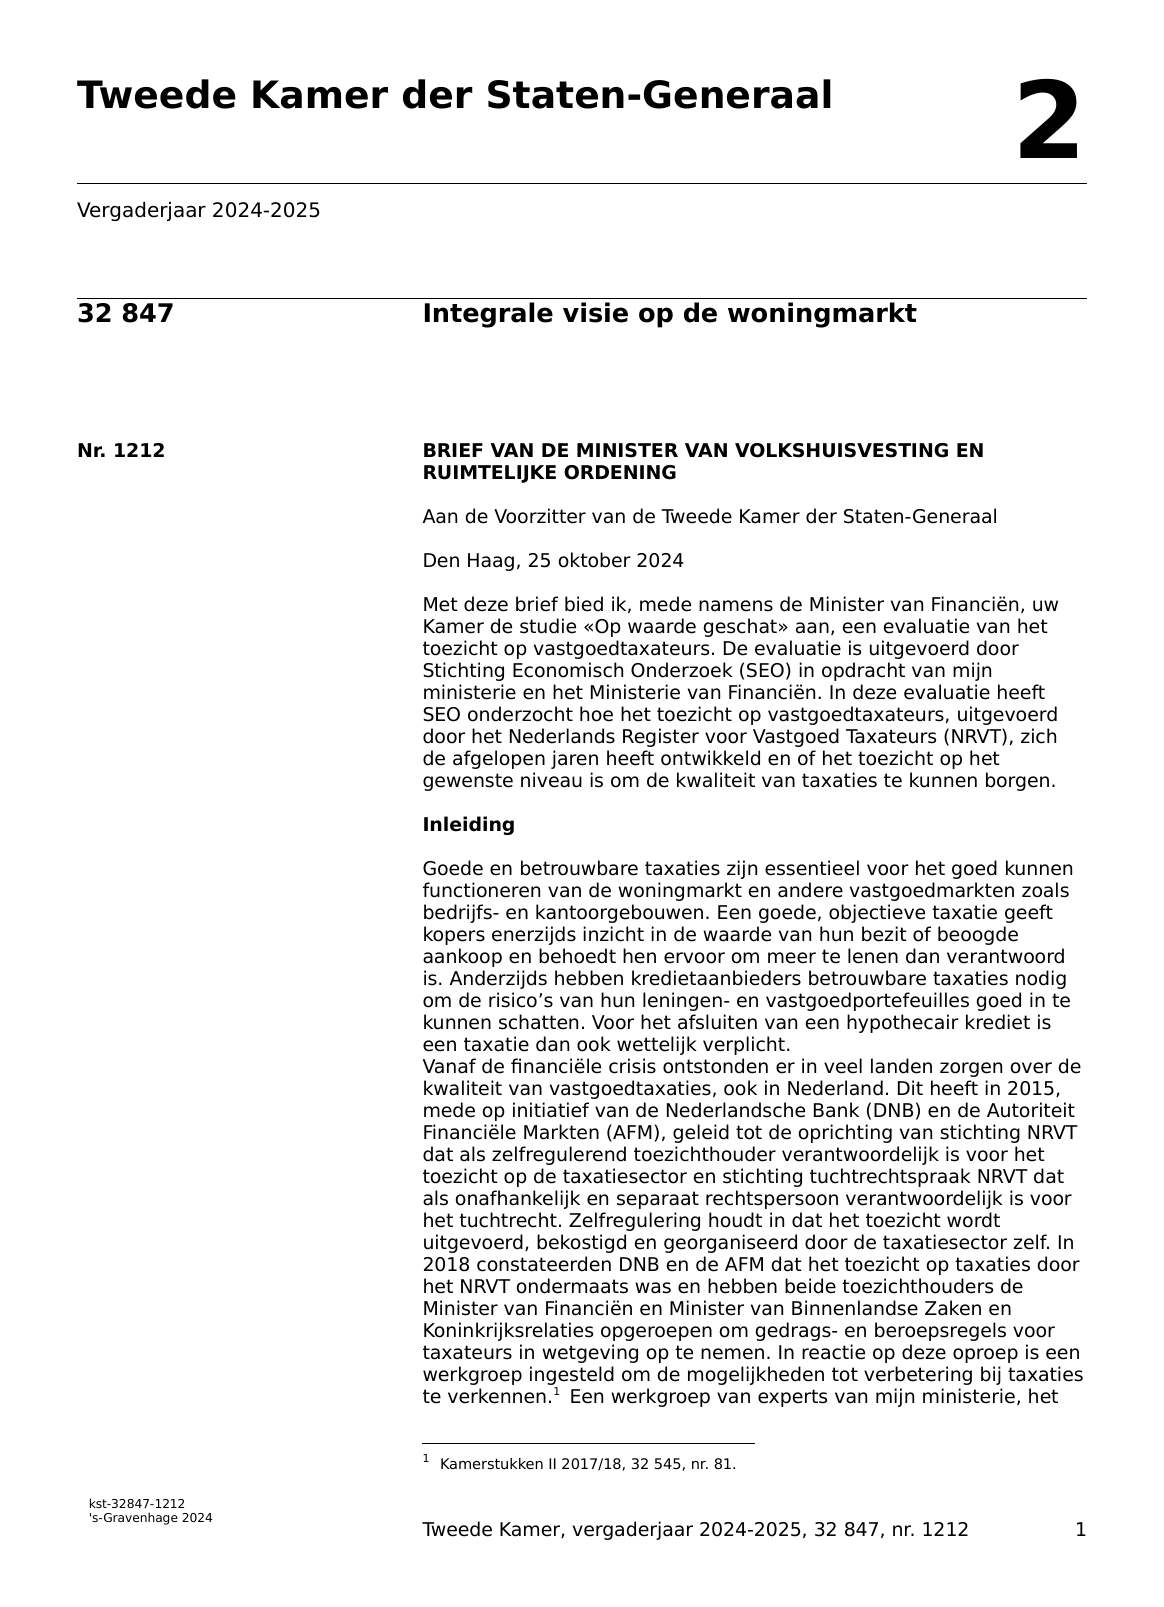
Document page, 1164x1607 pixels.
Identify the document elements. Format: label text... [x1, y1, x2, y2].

table_cell Vergaderjaar 2024-2025 [77, 184, 1087, 298]
subtitle 32 847 Integrale visie op de woningmarkt [77, 299, 1087, 329]
text 's-Gravenhage 2024 [88, 1511, 323, 1525]
table_header 2 [886, 59, 1087, 183]
subtitle Inleiding [422, 814, 1087, 836]
table_header Tweede Kamer der Staten-Generaal [77, 59, 886, 183]
text Vanaf de financiële crisis ontstonden er in veel landen zorgen over de kwaliteit van vastgoedtaxaties, ook in Nederland. Dit heeft in 2015, mede op initiatief van de Nederlandsche Bank (DNB) en de Autoriteit Financiële Markten (AFM), geleid tot de oprichting van stichting NRVT dat als zelfregulerend toezichthouder verantwoordelijk is voor het toezicht op de taxatiesector en stichting tuchtrechtspraak NRVT dat als onafhankelijk en separaat rechtspersoon verantwoordelijk is voor het tuchtrecht. Zelfregulering houdt in dat het toezicht wordt uitgevoerd, bekostigd en georganiseerd door de taxatiesector zelf. In 2018 constateerden DNB en de AFM dat het toezicht op taxaties door het NRVT ondermaats was en hebben beide toezichthouders de Minister van Financiën en Minister van Binnenlandse Zaken en Koninkrijksrelaties opgeroepen om gedrags- en beroepsregels voor taxateurs in wetgeving op te nemen. In reactie op deze oproep is een werkgroep ingesteld om de mogelijkheden tot verbetering bij taxaties te verkennen. Een werkgroep van experts van mijn ministerie, het [422, 1056, 1087, 1408]
text Kamerstukken II 2017/18, 32 545, nr. 81. [422, 1452, 1087, 1474]
subtitle Nr. 1212 BRIEF VAN DE MINISTER VAN VOLKSHUISVESTING EN RUIMTELIJKE ORDENING [77, 440, 1087, 484]
text Met deze brief bied ik, mede namens de Minister van Financiën, uw Kamer de studie «Op waarde geschat» aan, een evaluatie van het toezicht op vastgoedtaxateurs. De evaluatie is uitgevoerd door Stichting Economisch Onderzoek (SEO) in opdracht van mijn ministerie en het Ministerie van Financiën. In deze evaluatie heeft SEO onderzocht hoe het toezicht op vastgoedtaxateurs, uitgevoerd door het Nederlands Register voor Vastgoed Taxateurs (NRVT), zich de afgelopen jaren heeft ontwikkeld en of het toezicht op het gewenste niveau is om de kwaliteit van taxaties te kunnen borgen. [422, 594, 1087, 792]
text Aan de Voorzitter van de Tweede Kamer der Staten-Generaal [422, 506, 1087, 528]
text Goede en betrouwbare taxaties zijn essentieel voor het goed kunnen functioneren van de woningmarkt en andere vastgoedmarkten zoals bedrijfs- en kantoorgebouwen. Een goede, objectieve taxatie geeft kopers enerzijds inzicht in de waarde van hun bezit of beoogde aankoop en behoedt hen ervoor om meer te lenen dan verantwoord is. Anderzijds hebben kredietaanbieders betrouwbare taxaties nodig om de risico’s van hun leningen- en vastgoedportefeuilles goed in te kunnen schatten. Voor het afsluiten van een hypothecair krediet is een taxatie dan ook wettelijk verplicht. [422, 858, 1087, 1056]
text Den Haag, 25 oktober 2024 [422, 550, 1087, 572]
text kst-32847-1212 [88, 1497, 323, 1511]
